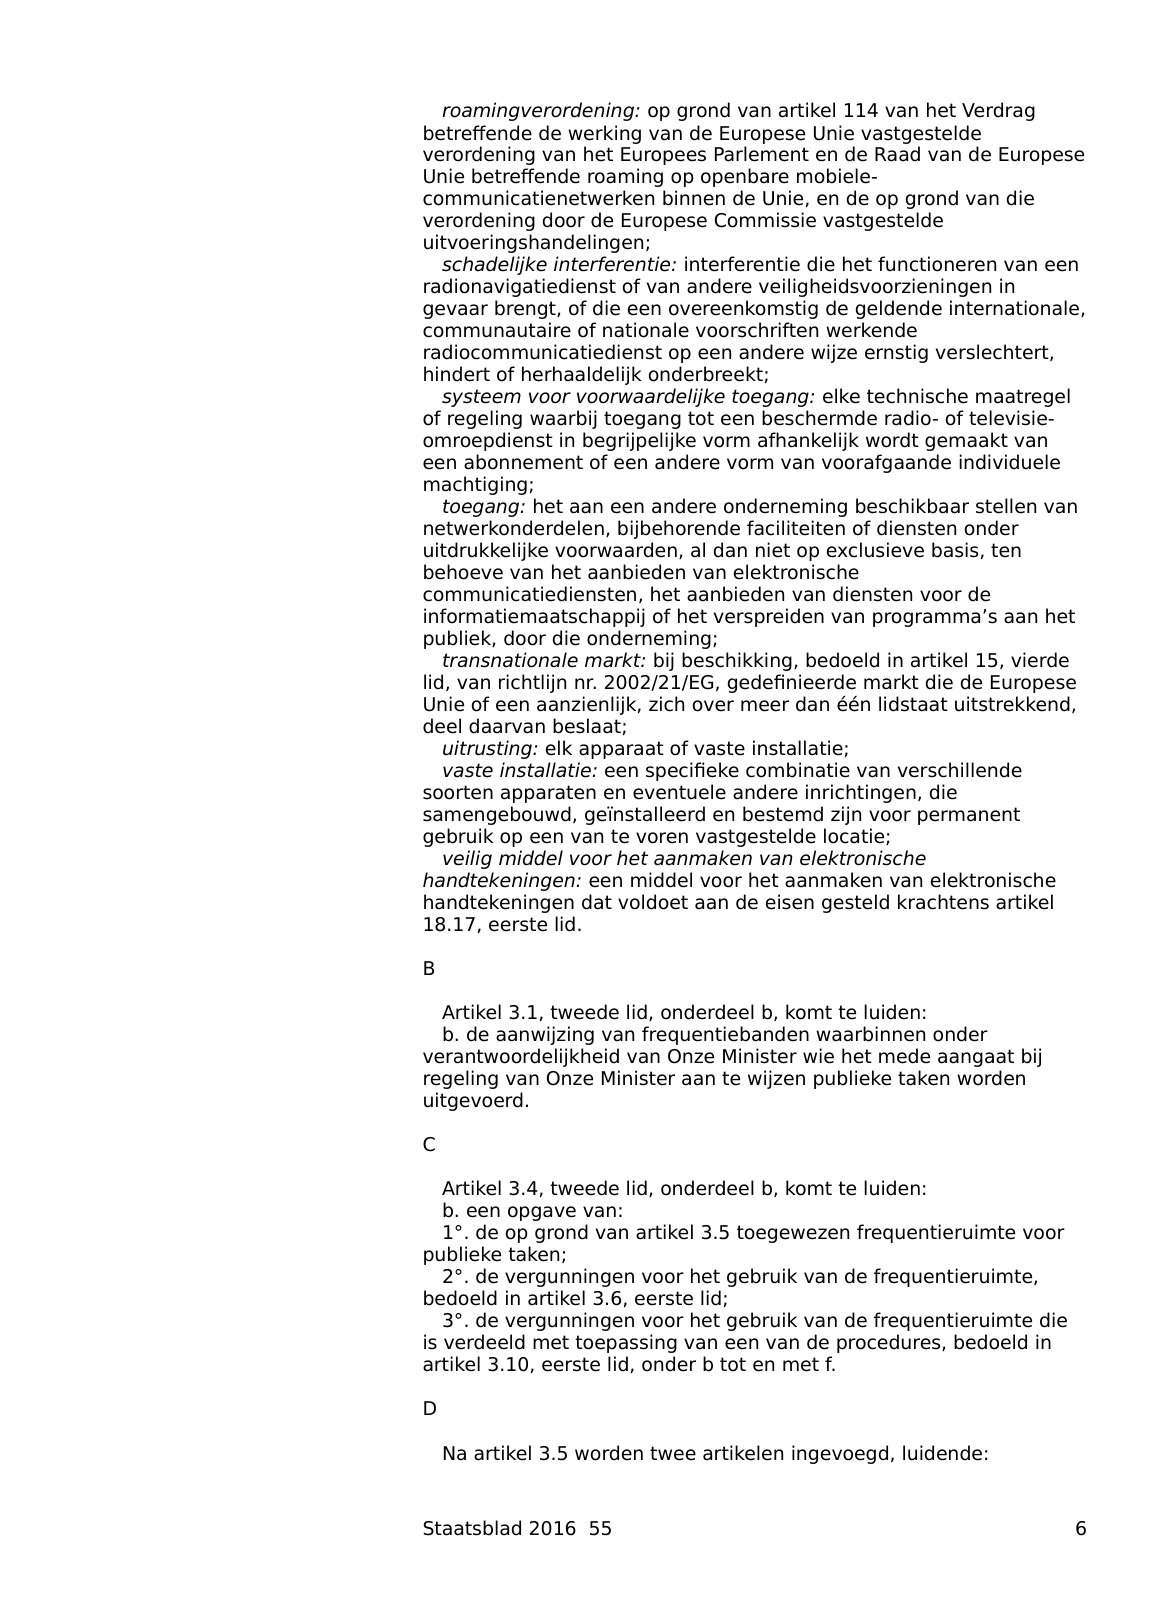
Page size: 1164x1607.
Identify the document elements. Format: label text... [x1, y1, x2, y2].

text schadelijke interferentie: interferentie die het functioneren van een radionavigatiedienst of van andere veiligheidsvoorzieningen in gevaar brengt, of die een overeenkomstig de geldende internationale, communautaire of nationale voorschriften werkende radiocommunicatiedienst op een andere wijze ernstig verslechtert, hindert of herhaaldelijk onderbreekt; [422, 254, 1087, 386]
text veilig middel voor het aanmaken van elektronische handtekeningen: een middel voor het aanmaken van elektronische handtekeningen dat voldoet aan de eisen gesteld krachtens artikel 18.17, eerste lid. [422, 848, 1087, 936]
text Artikel 3.1, tweede lid, onderdeel b, komt te luiden: [422, 1002, 1087, 1024]
text vaste installatie: een specifieke combinatie van verschillende soorten apparaten en eventuele andere inrichtingen, die samengebouwd, geïnstalleerd en bestemd zijn voor permanent gebruik op een van te voren vastgestelde locatie; [422, 760, 1087, 848]
text systeem voor voorwaardelijke toegang: elke technische maatregel of regeling waarbij toegang tot een beschermde radio- of televisie-omroepdienst in begrijpelijke vorm afhankelijk wordt gemaakt van een abonnement of een andere vorm van voorafgaande individuele machtiging; [422, 386, 1087, 496]
text uitrusting: elk apparaat of vaste installatie; [422, 738, 1087, 760]
text Artikel 3.4, tweede lid, onderdeel b, komt te luiden: [422, 1178, 1087, 1200]
text Na artikel 3.5 worden twee artikelen ingevoegd, luidende: [422, 1442, 1087, 1464]
text transnationale markt: bij beschikking, bedoeld in artikel 15, vierde lid, van richtlijn nr. 2002/21/EG, gedefinieerde markt die de Europese Unie of een aanzienlijk, zich over meer dan één lidstaat uitstrekkend, deel daarvan beslaat; [422, 650, 1087, 738]
text 2°. de vergunningen voor het gebruik van de frequentieruimte, bedoeld in artikel 3.6, eerste lid; [422, 1266, 1087, 1310]
text B [422, 958, 1087, 980]
text roamingverordening: op grond van artikel 114 van het Verdrag betreffende de werking van de Europese Unie vastgestelde verordening van het Europees Parlement en de Raad van de Europese Unie betreffende roaming op openbare mobiele-communicatienetwerken binnen de Unie, en de op grond van die verordening door de Europese Commissie vastgestelde uitvoeringshandelingen; [422, 100, 1087, 254]
text toegang: het aan een andere onderneming beschikbaar stellen van netwerkonderdelen, bijbehorende faciliteiten of diensten onder uitdrukkelijke voorwaarden, al dan niet op exclusieve basis, ten behoeve van het aanbieden van elektronische communicatiediensten, het aanbieden van diensten voor de informatiemaatschappij of het verspreiden van programma’s aan het publiek, door die onderneming; [422, 496, 1087, 650]
text b. een opgave van: [422, 1200, 1087, 1222]
text b. de aanwijzing van frequentiebanden waarbinnen onder verantwoordelijkheid van Onze Minister wie het mede aangaat bij regeling van Onze Minister aan te wijzen publieke taken worden uitgevoerd. [422, 1024, 1087, 1112]
text 3°. de vergunningen voor het gebruik van de frequentieruimte die is verdeeld met toepassing van een van de procedures, bedoeld in artikel 3.10, eerste lid, onder b tot en met f. [422, 1310, 1087, 1376]
text D [422, 1398, 1087, 1420]
text C [422, 1134, 1087, 1156]
text 1°. de op grond van artikel 3.5 toegewezen frequentieruimte voor publieke taken; [422, 1222, 1087, 1266]
